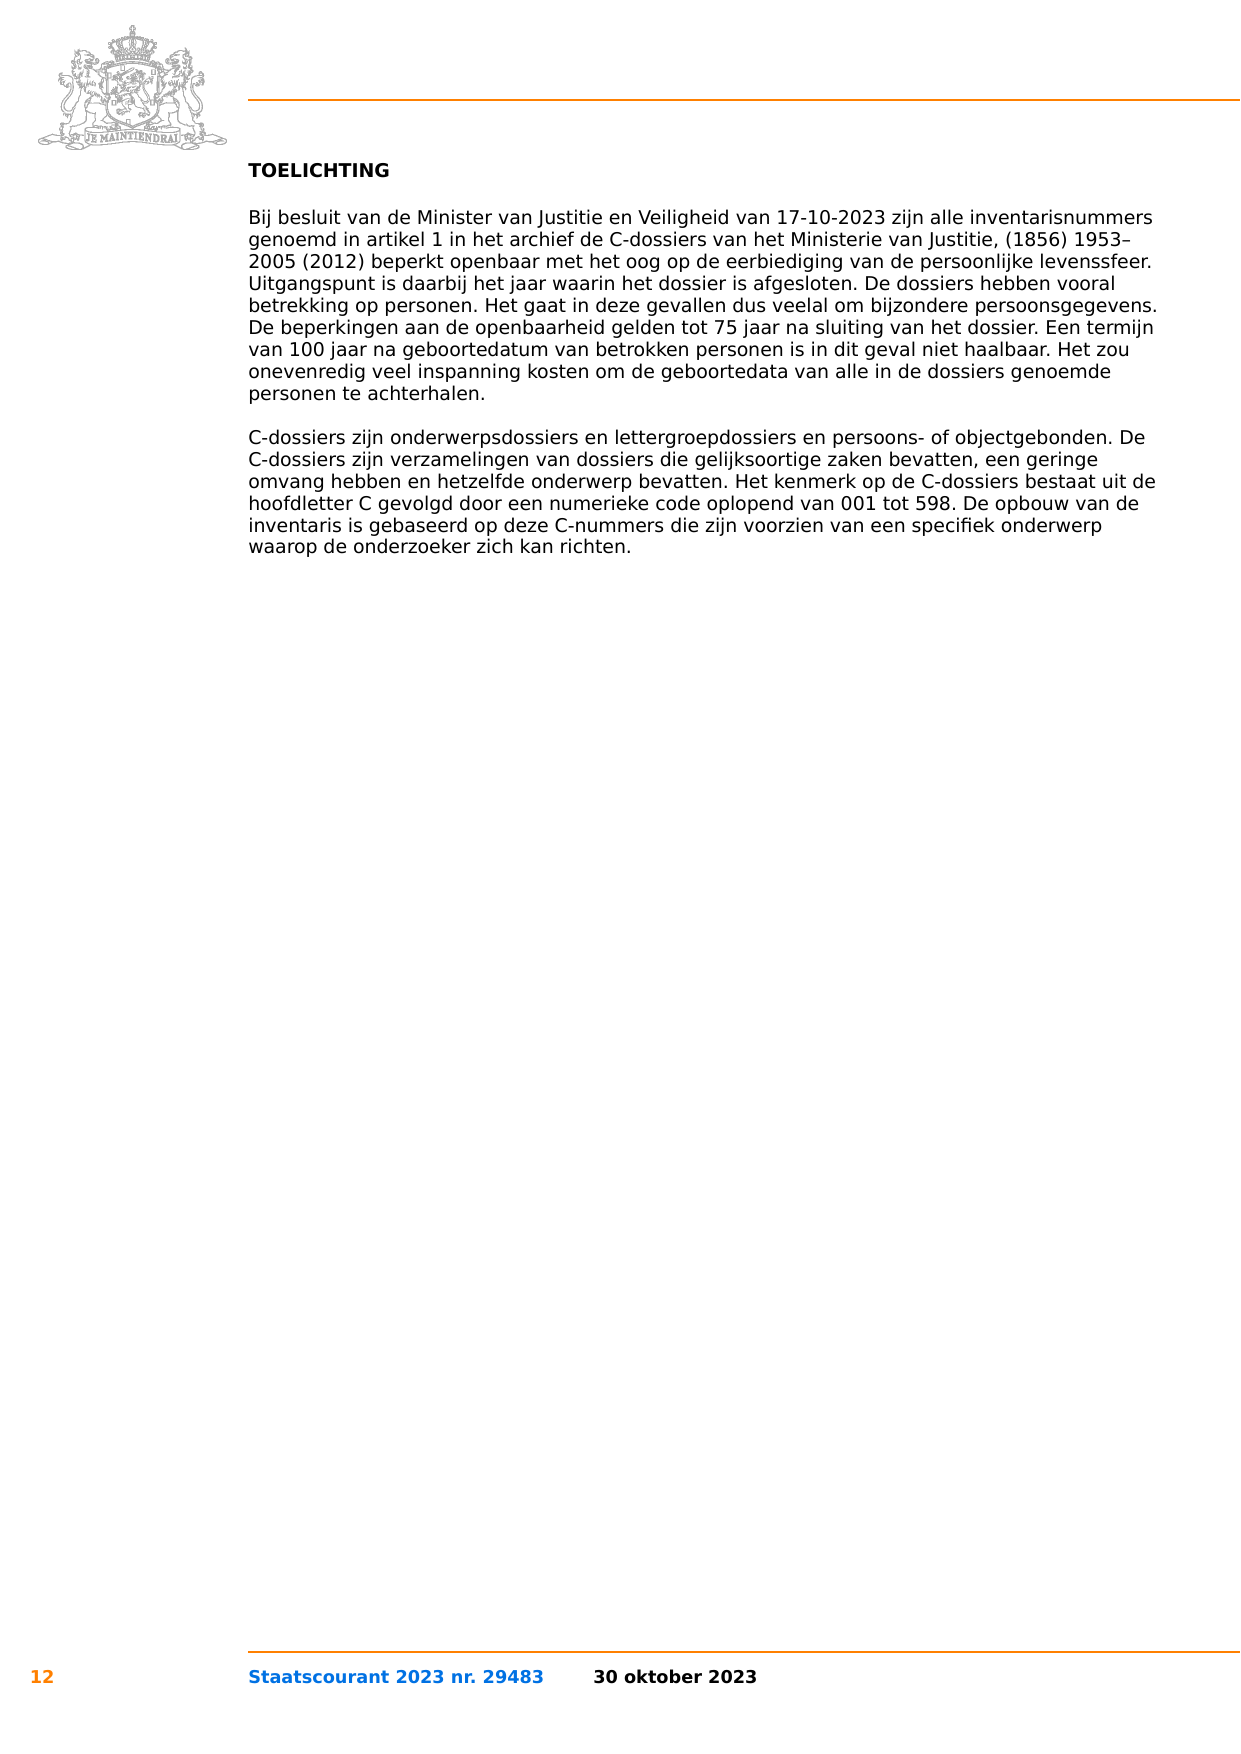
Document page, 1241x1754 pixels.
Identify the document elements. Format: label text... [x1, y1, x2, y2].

text C-dossiers zijn onderwerpsdossiers en lettergroepdossiers en persoons- of objectgebonden. De C-dossiers zijn verzamelingen van dossiers die gelijksoortige zaken bevatten, een geringe omvang hebben en hetzelfde onderwerp bevatten. Het kenmerk op de C-dossiers bestaat uit de hoofdletter C gevolgd door een numerieke code oplopend van 001 tot 598. De opbouw van de inventaris is gebaseerd op deze C-nummers die zijn voorzien van een specifiek onderwerp waarop de onderzoeker zich kan richten. [248, 427, 1163, 558]
text Bij besluit van de Minister van Justitie en Veiligheid van 17-10-2023 zijn alle inventarisnummers genoemd in artikel 1 in het archief de C-dossiers van het Ministerie van Justitie, (1856) 1953–2005 (2012) beperkt openbaar met het oog op de eerbiediging van de persoonlijke levenssfeer. Uitgangspunt is daarbij het jaar waarin het dossier is afgesloten. De dossiers hebben vooral betrekking op personen. Het gaat in deze gevallen dus veelal om bijzondere persoonsgegevens. De beperkingen aan de openbaarheid gelden tot 75 jaar na sluiting van het dossier. Een termijn van 100 jaar na geboortedatum van betrokken personen is in dit geval niet haalbaar. Het zou onevenredig veel inspanning kosten om de geboortedata van alle in de dossiers genoemde personen te achterhalen. [248, 207, 1163, 405]
subtitle TOELICHTING [248, 160, 1163, 182]
picture [38, 25, 227, 150]
